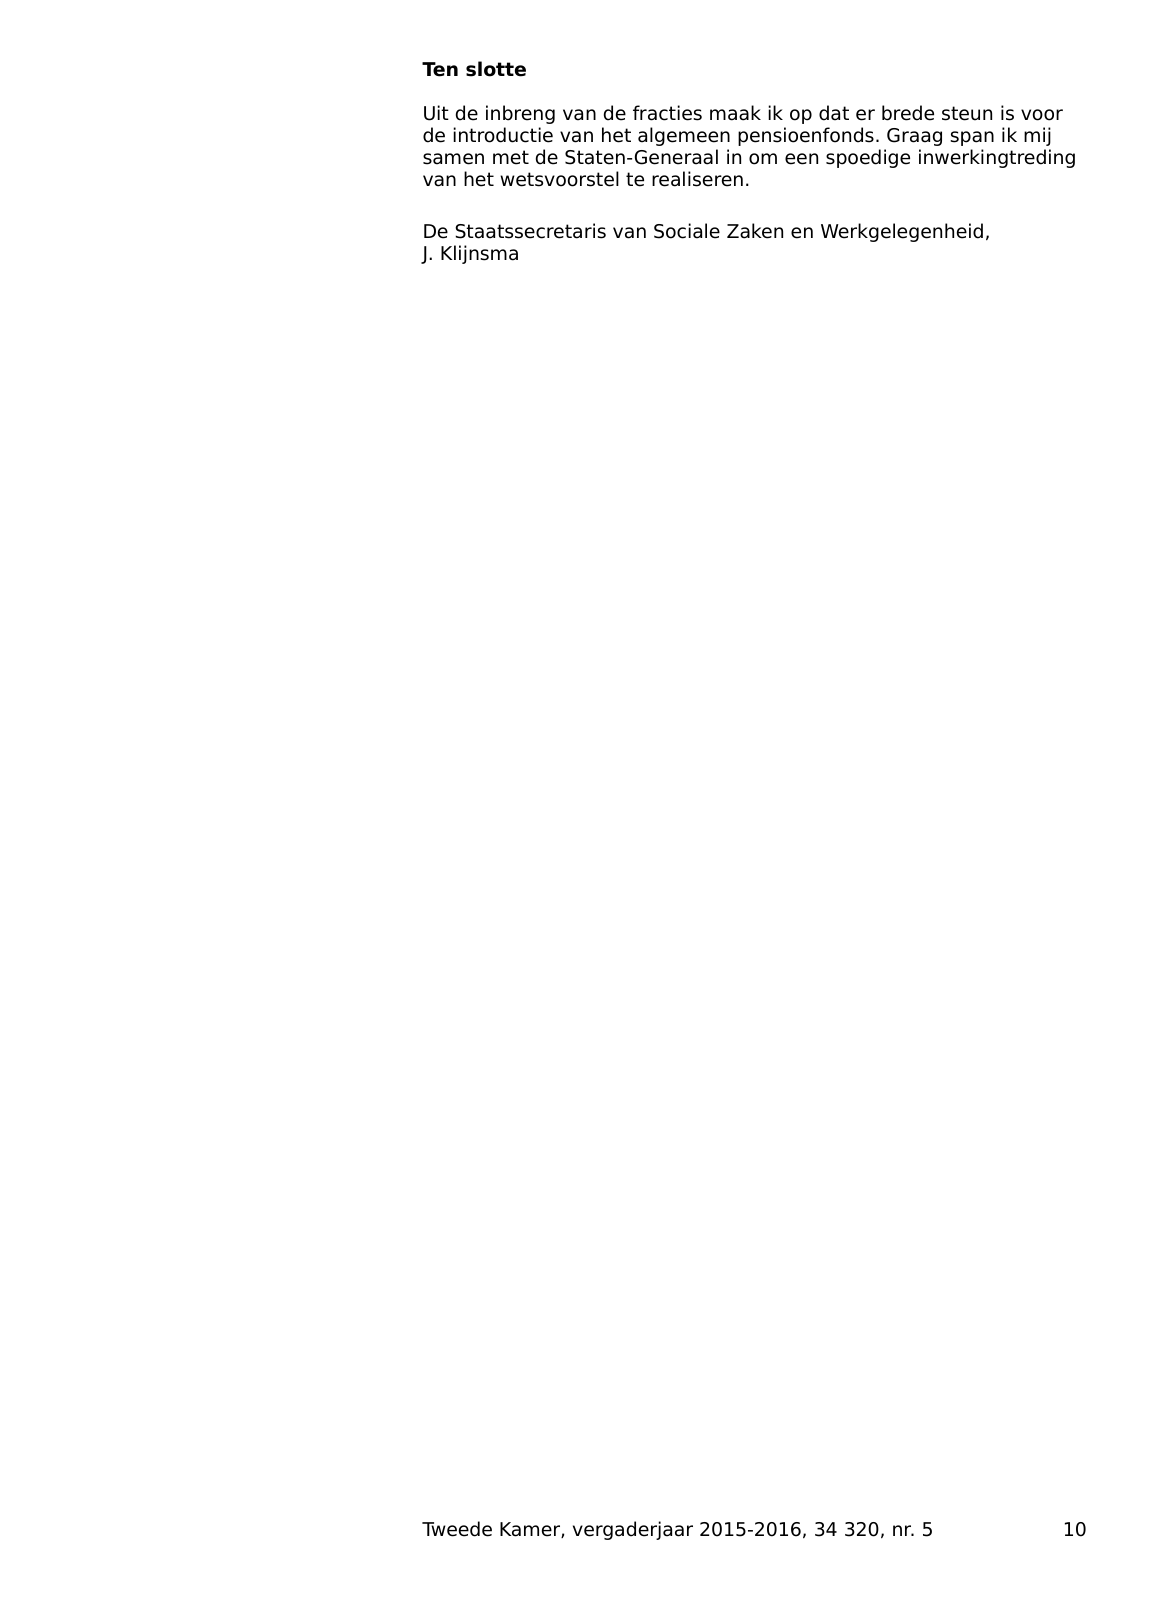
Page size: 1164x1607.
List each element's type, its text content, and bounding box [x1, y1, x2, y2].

subtitle Ten slotte [422, 59, 1087, 81]
text Uit de inbreng van de fracties maak ik op dat er brede steun is voor de introductie van het algemeen pensioenfonds. Graag span ik mij samen met de Staten-Generaal in om een spoedige inwerkingtreding van het wetsvoorstel te realiseren. [422, 103, 1087, 191]
text De Staatssecretaris van Sociale Zaken en Werkgelegenheid, J. Klijnsma [422, 221, 1087, 265]
